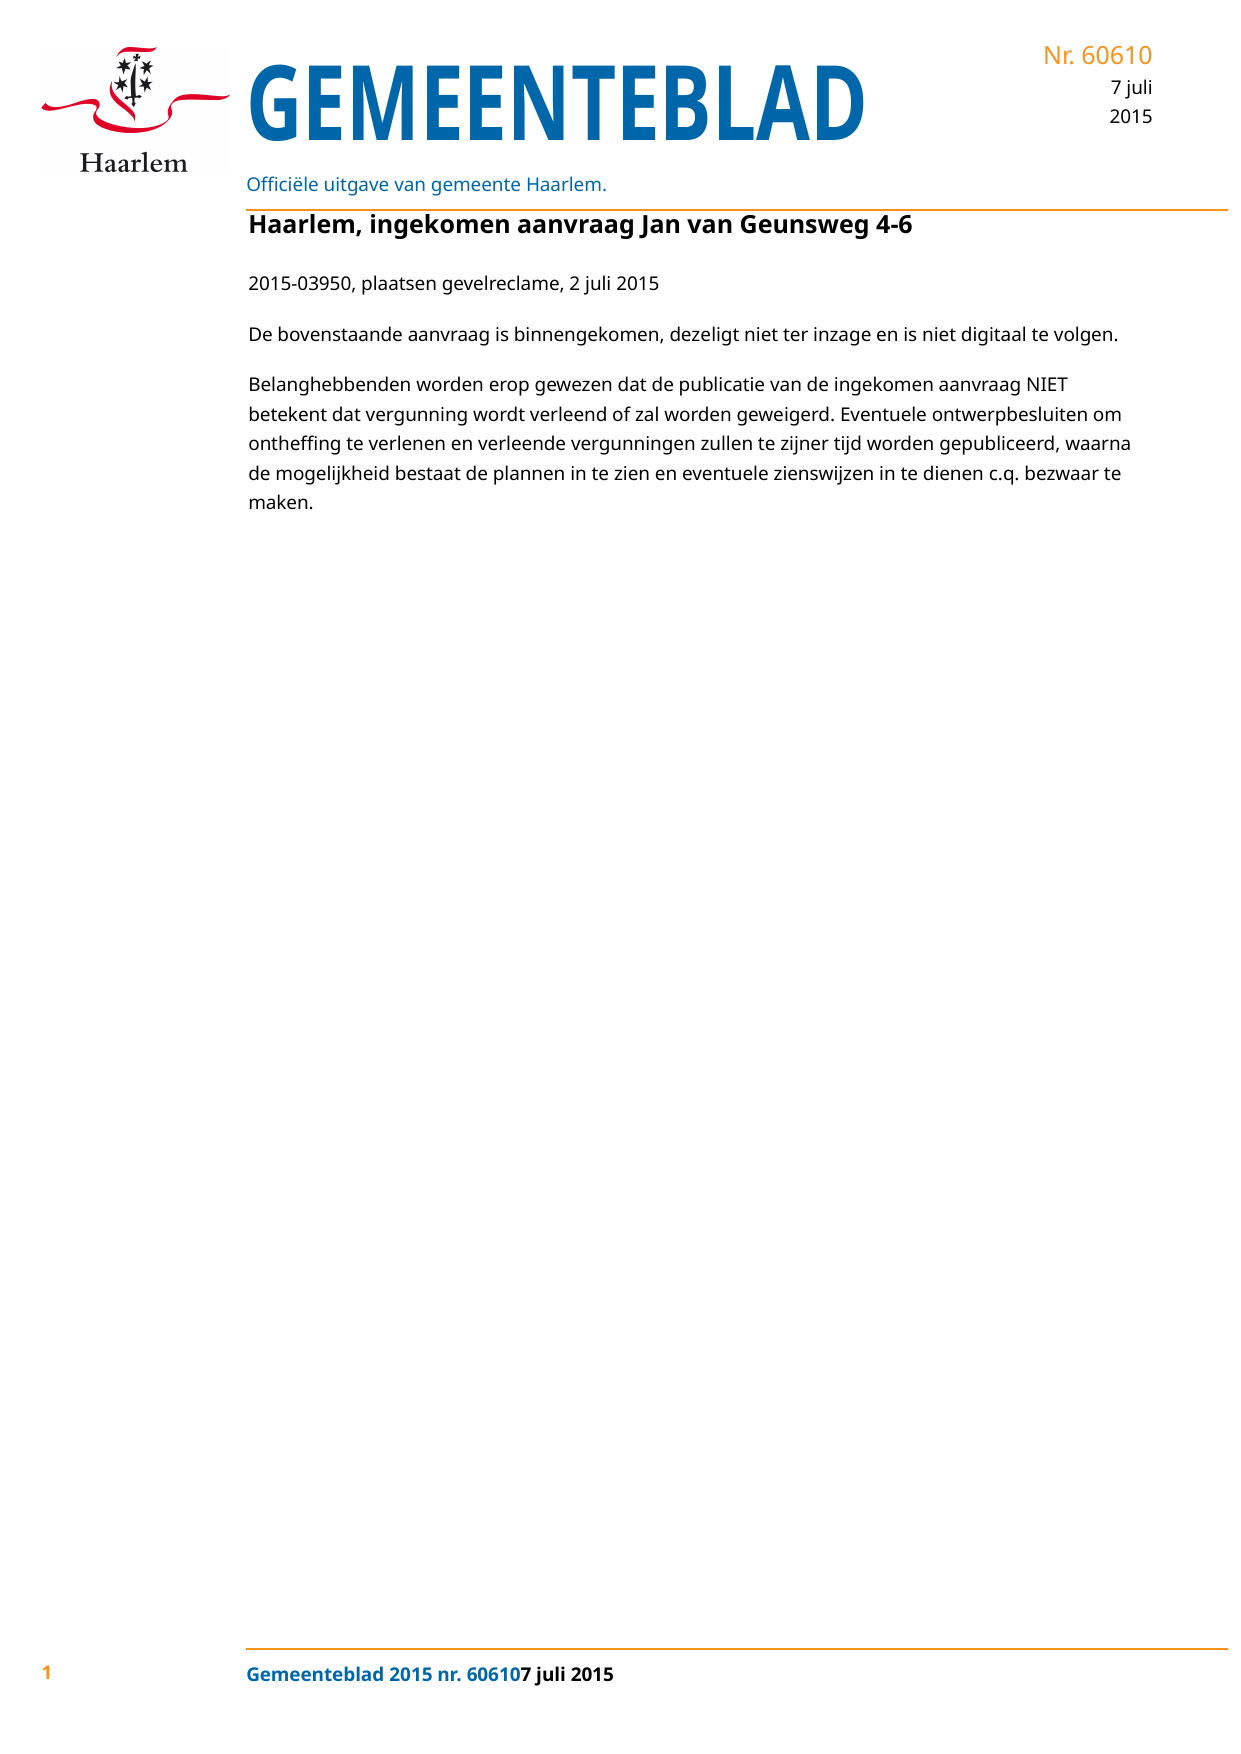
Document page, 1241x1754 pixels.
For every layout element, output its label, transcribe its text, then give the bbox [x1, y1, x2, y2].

picture [41, 47, 231, 172]
text Belanghebbenden worden erop gewezen dat de publicatie van de ingekomen aanvraag NIET betekent dat vergunning wordt verleend of zal worden geweigerd. Eventuele ontwerpbesluiten om ontheffing te verlenen en verleende vergunningen zullen te zijner tijd worden gepubliceerd, waarna de mogelijkheid bestaat de plannen in te zien en eventuele zienswijzen in te dienen c.q. bezwaar te maken. [248, 371, 1152, 515]
text Haarlem, ingekomen aanvraag Jan van Geunsweg 4-6 [248, 211, 1152, 241]
text 2015-03950, plaatsen gevelreclame, 2 juli 2015 [248, 270, 1152, 296]
text De bovenstaande aanvraag is binnengekomen, dezeligt niet ter inzage en is niet digitaal te volgen. [248, 321, 1152, 346]
